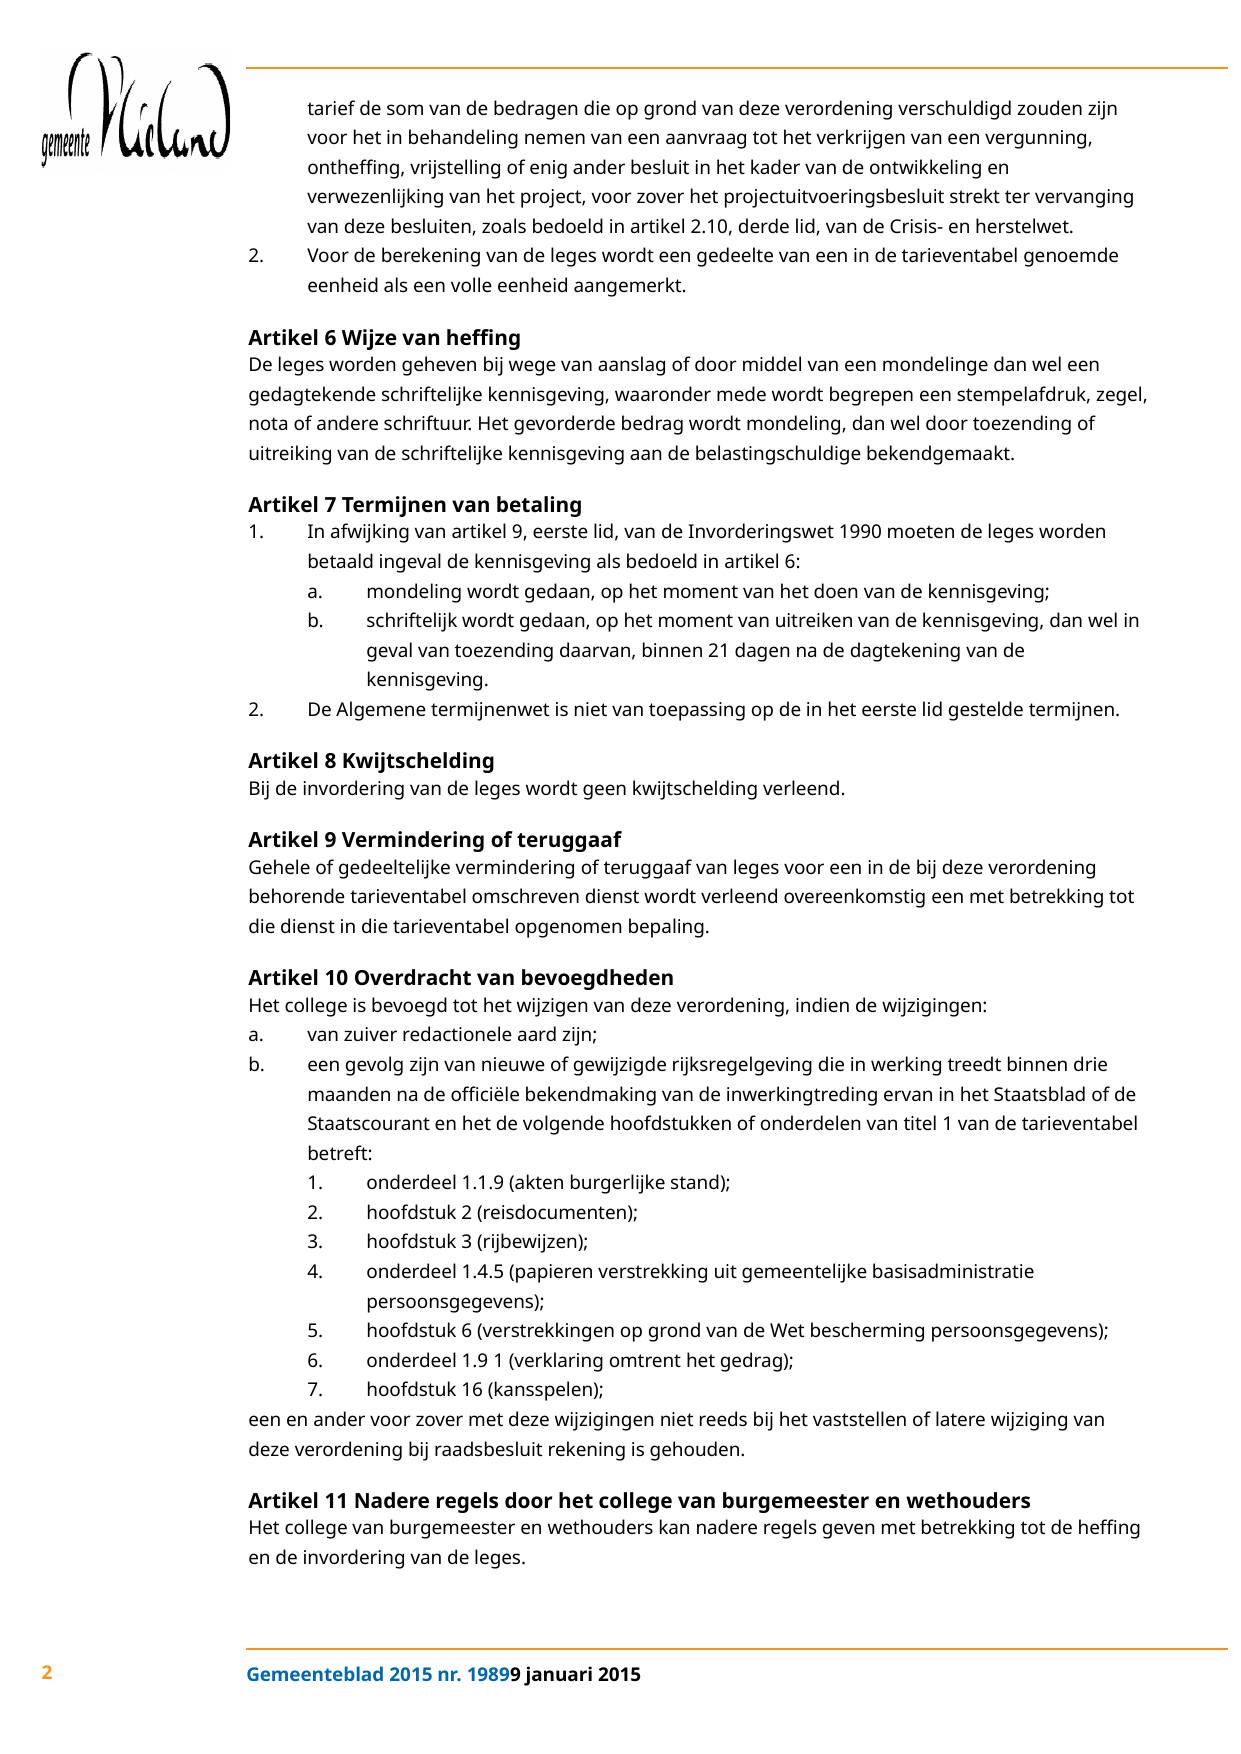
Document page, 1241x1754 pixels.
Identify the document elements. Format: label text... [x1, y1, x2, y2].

list tarief de som van de bedragen die op grond van deze verordening verschuldigd zouden zijn voor het in behandeling nemen van een aanvraag tot het verkrijgen van een vergunning, ontheffing, vrijstelling of enig ander besluit in het kader van de ontwikkeling en verwezenlijking van het project, voor zover het projectuitvoeringsbesluit strekt ter vervanging van deze besluiten, zoals bedoeld in artikel 2.10, derde lid, van de Crisis- en herstelwet. [248, 95, 1152, 239]
text Artikel 11 Nadere regels door het college van burgemeester en wethouders [248, 1486, 1152, 1514]
text Gehele of gedeeltelijke vermindering of teruggaaf van leges voor een in de bij deze verordening behorende tarieventabel omschreven dienst wordt verleend overeenkomstig een met betrekking tot die dienst in die tarieventabel opgenomen bepaling. [248, 854, 1152, 939]
list hoofdstuk 6 (verstrekkingen op grond van de Wet bescherming persoonsgegevens); [307, 1317, 1152, 1343]
text Het college van burgemeester en wethouders kan nadere regels geven met betrekking tot de heffing en de invordering van de leges. [248, 1514, 1152, 1570]
text Artikel 10 Overdracht van bevoegdheden [248, 963, 1152, 992]
text Artikel 8 Kwijtschelding [248, 747, 1152, 775]
text Het college is bevoegd tot het wijzigen van deze verordening, indien de wijzigingen: [248, 992, 1152, 1018]
list onderdeel 1.9 1 (verklaring omtrent het gedrag); [307, 1347, 1152, 1373]
list hoofdstuk 16 (kansspelen); [307, 1377, 1152, 1402]
list onderdeel 1.1.9 (akten burgerlijke stand); [307, 1169, 1152, 1195]
text Artikel 9 Vermindering of teruggaaf [248, 826, 1152, 854]
list schriftelijk wordt gedaan, op het moment van uitreiken van de kennisgeving, dan wel in geval van toezending daarvan, binnen 21 dagen na de dagtekening van de kennisgeving. [307, 607, 1152, 692]
list hoofdstuk 3 (rijbewijzen); [307, 1229, 1152, 1254]
list In afwijking van artikel 9, eerste lid, van de Invorderingswet 1990 moeten de leges worden betaald ingeval de kennisgeving als bedoeld in artikel 6: [248, 519, 1152, 574]
text Artikel 6 Wijze van heffing [248, 323, 1152, 351]
list mondeling wordt gedaan, op het moment van het doen van de kennisgeving; [307, 578, 1152, 604]
list Voor de berekening van de leges wordt een gedeelte van een in de tarieventabel genoemde eenheid als een volle eenheid aangemerkt. [248, 243, 1152, 298]
text Bij de invordering van de leges wordt geen kwijtschelding verleend. [248, 775, 1152, 801]
list onderdeel 1.4.5 (papieren verstrekking uit gemeentelijke basisadministratie persoonsgegevens); [307, 1258, 1152, 1313]
list De Algemene termijnenwet is niet van toepassing op de in het eerste lid gestelde termijnen. [248, 696, 1152, 722]
text Artikel 7 Termijnen van betaling [248, 490, 1152, 519]
picture [41, 47, 231, 172]
text een en ander voor zover met deze wijzigingen niet reeds bij het vaststellen of latere wijziging van deze verordening bij raadsbesluit rekening is gehouden. [248, 1406, 1152, 1461]
text De leges worden geheven bij wege van aanslag of door middel van een mondelinge dan wel een gedagtekende schriftelijke kennisgeving, waaronder mede wordt begrepen een stempelafdruk, zegel, nota of andere schriftuur. Het gevorderde bedrag wordt mondeling, dan wel door toezending of uitreiking van de schriftelijke kennisgeving aan de belastingschuldige bekendgemaakt. [248, 351, 1152, 466]
list een gevolg zijn van nieuwe of gewijzigde rijksregelgeving die in werking treedt binnen drie maanden na de officiële bekendmaking van de inwerkingtreding ervan in het Staatsblad of de Staatscourant en het de volgende hoofdstukken of onderdelen van titel 1 van de tarieventabel betreft: [248, 1051, 1152, 1166]
list hoofdstuk 2 (reisdocumenten); [307, 1199, 1152, 1225]
list van zuiver redactionele aard zijn; [248, 1022, 1152, 1047]
